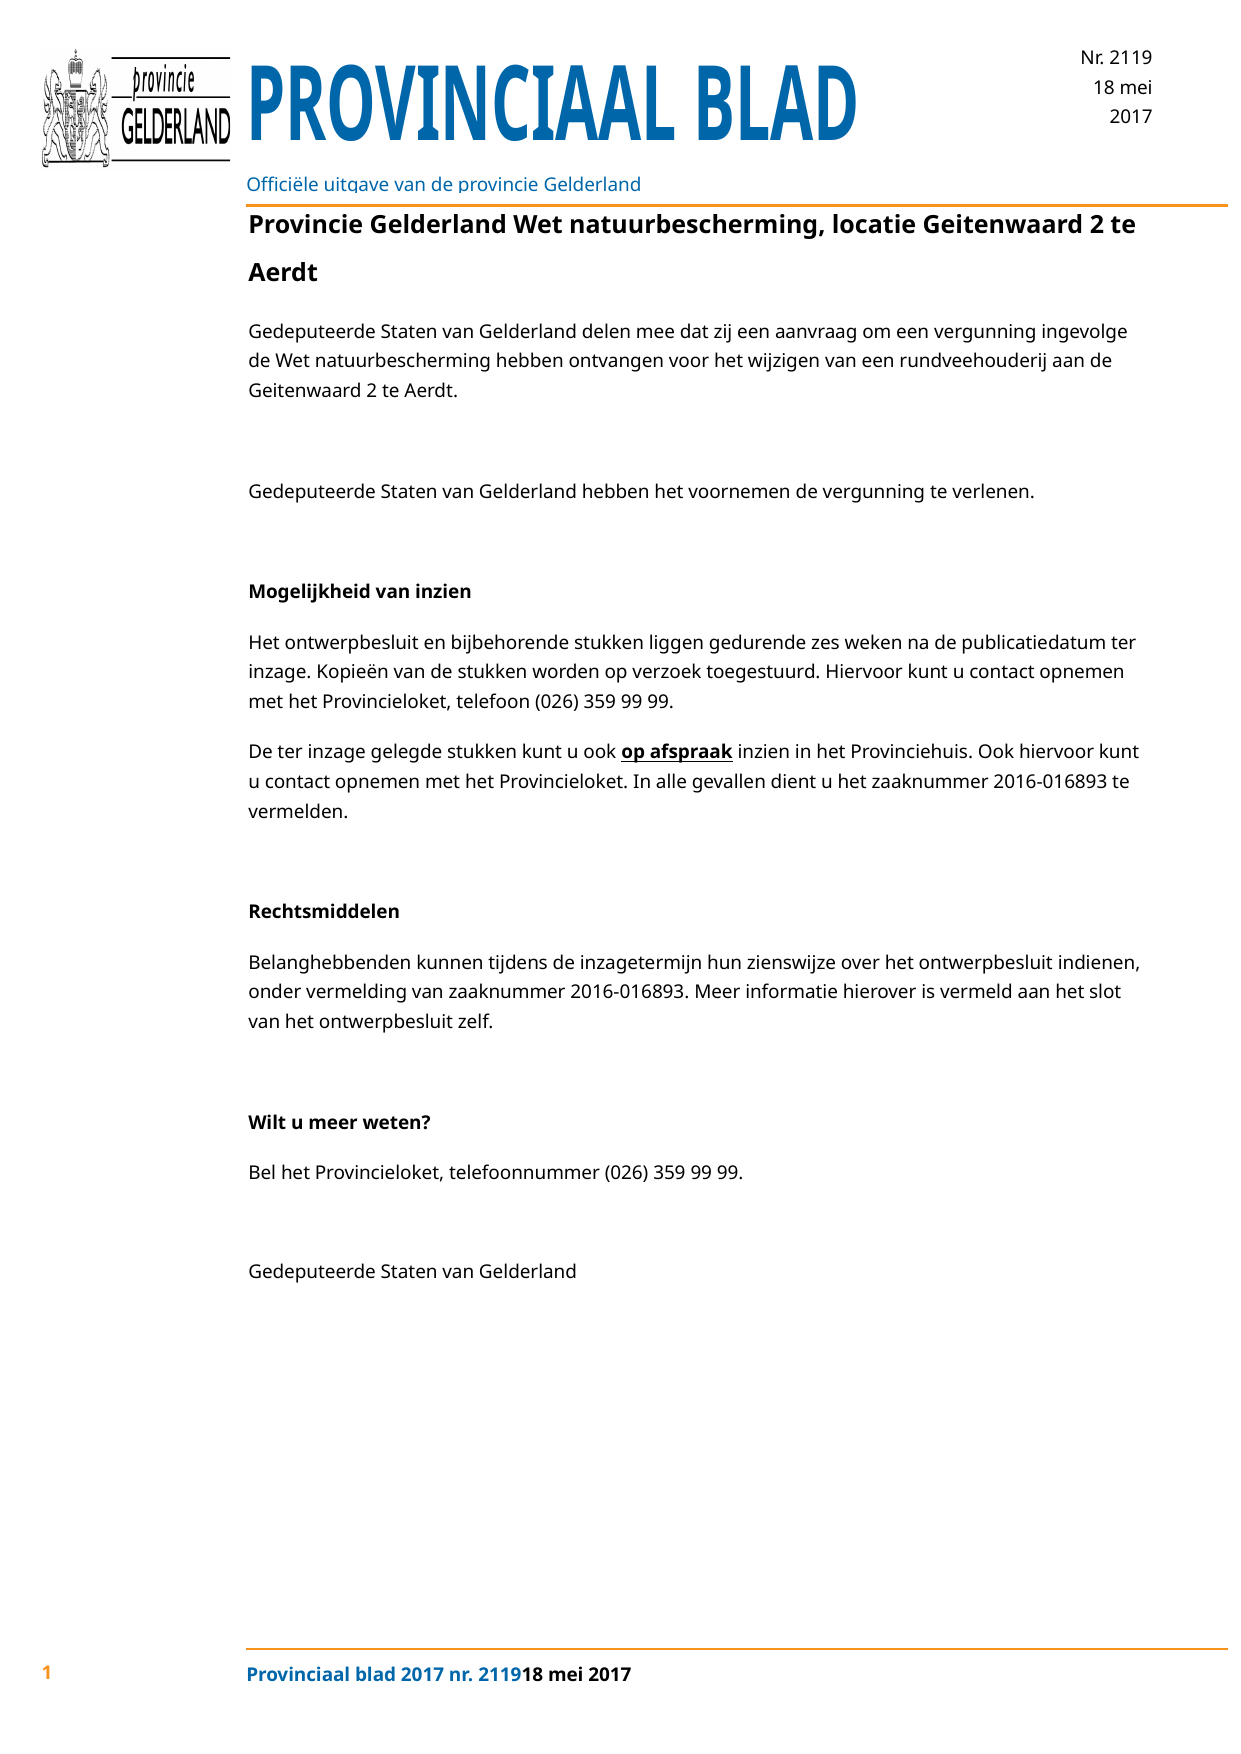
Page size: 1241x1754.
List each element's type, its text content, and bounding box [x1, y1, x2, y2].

text Gedeputeerde Staten van Gelderland [248, 1258, 1152, 1283]
text Mogelijkheid van inzien [248, 579, 1152, 604]
text Belanghebbenden kunnen tijdens de inzagetermijn hun zienswijze over het ontwerpbesluit indienen, onder vermelding van zaaknummer 2016-016893. Meer informatie hierover is vermeld aan het slot van het ontwerpbesluit zelf. [248, 949, 1152, 1034]
text Gedeputeerde Staten van Gelderland delen mee dat zij een aanvraag om een vergunning ingevolge de Wet natuurbescherming hebben ontvangen voor het wijzigen van een rundveehouderij aan de Geitenwaard 2 te Aerdt. [248, 318, 1152, 403]
text Rechtsmiddelen [248, 899, 1152, 924]
text De ter inzage gelegde stukken kunt u ook op afspraak inzien in het Provinciehuis. Ook hiervoor kunt u contact opnemen met het Provincieloket. In alle gevallen dient u het zaaknummer 2016-016893 te vermelden. [248, 739, 1152, 824]
text Gedeputeerde Staten van Gelderland hebben het voornemen de vergunning te verlenen. [248, 478, 1152, 504]
picture [41, 47, 231, 172]
text Provincie Gelderland Wet natuurbescherming, locatie Geitenwaard 2 te Aerdt [248, 207, 1152, 288]
text Bel het Provincieloket, telefoonnummer (026) 359 99 99. [248, 1159, 1152, 1185]
text Wilt u meer weten? [248, 1109, 1152, 1135]
text Het ontwerpbesluit en bijbehorende stukken liggen gedurende zes weken na de publicatiedatum ter inzage. Kopieën van de stukken worden op verzoek toegestuurd. Hiervoor kunt u contact opnemen met het Provincieloket, telefoon (026) 359 99 99. [248, 629, 1152, 714]
